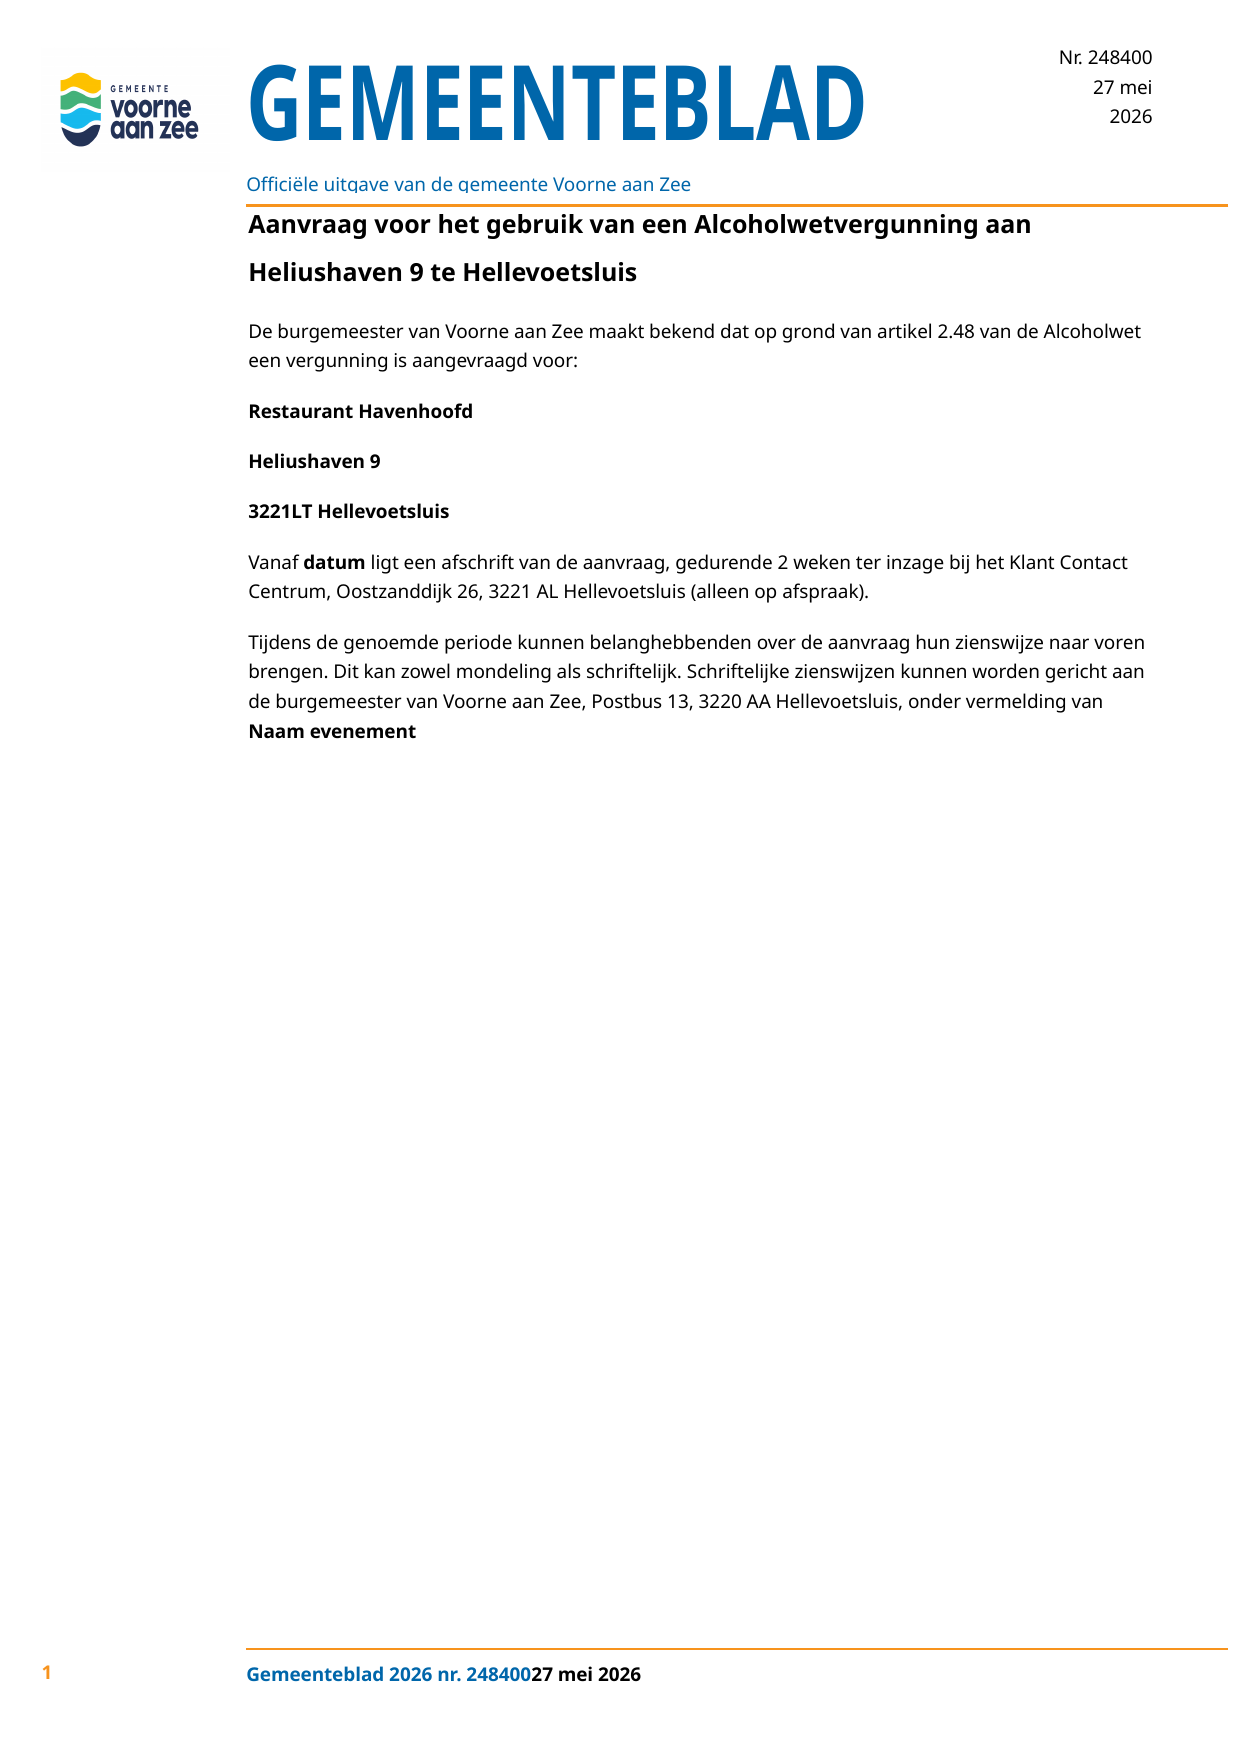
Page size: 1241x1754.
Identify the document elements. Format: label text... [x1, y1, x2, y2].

text Vanaf datum ligt een afschrift van de aanvraag, gedurende 2 weken ter inzage bij het Klant Contact Centrum, Oostzanddijk 26, 3221 AL Hellevoetsluis (alleen op afspraak). [248, 549, 1152, 604]
text Tijdens de genoemde periode kunnen belanghebbenden over de aanvraag hun zienswijze naar voren brengen. Dit kan zowel mondeling als schriftelijk. Schriftelijke zienswijzen kunnen worden gericht aan de burgemeester van Voorne aan Zee, Postbus 13, 3220 AA Hellevoetsluis, onder vermelding van Naam evenement [248, 629, 1152, 744]
text Heliushaven 9 [248, 448, 1152, 474]
text Aanvraag voor het gebruik van een Alcoholwetvergunning aan Heliushaven 9 te Hellevoetsluis [248, 207, 1152, 288]
text De burgemeester van Voorne aan Zee maakt bekend dat op grond van artikel 2.48 van de Alcoholwet een vergunning is aangevraagd voor: [248, 318, 1152, 373]
text Restaurant Havenhoofd [248, 398, 1152, 424]
text 3221LT Hellevoetsluis [248, 499, 1152, 524]
picture [41, 47, 231, 172]
